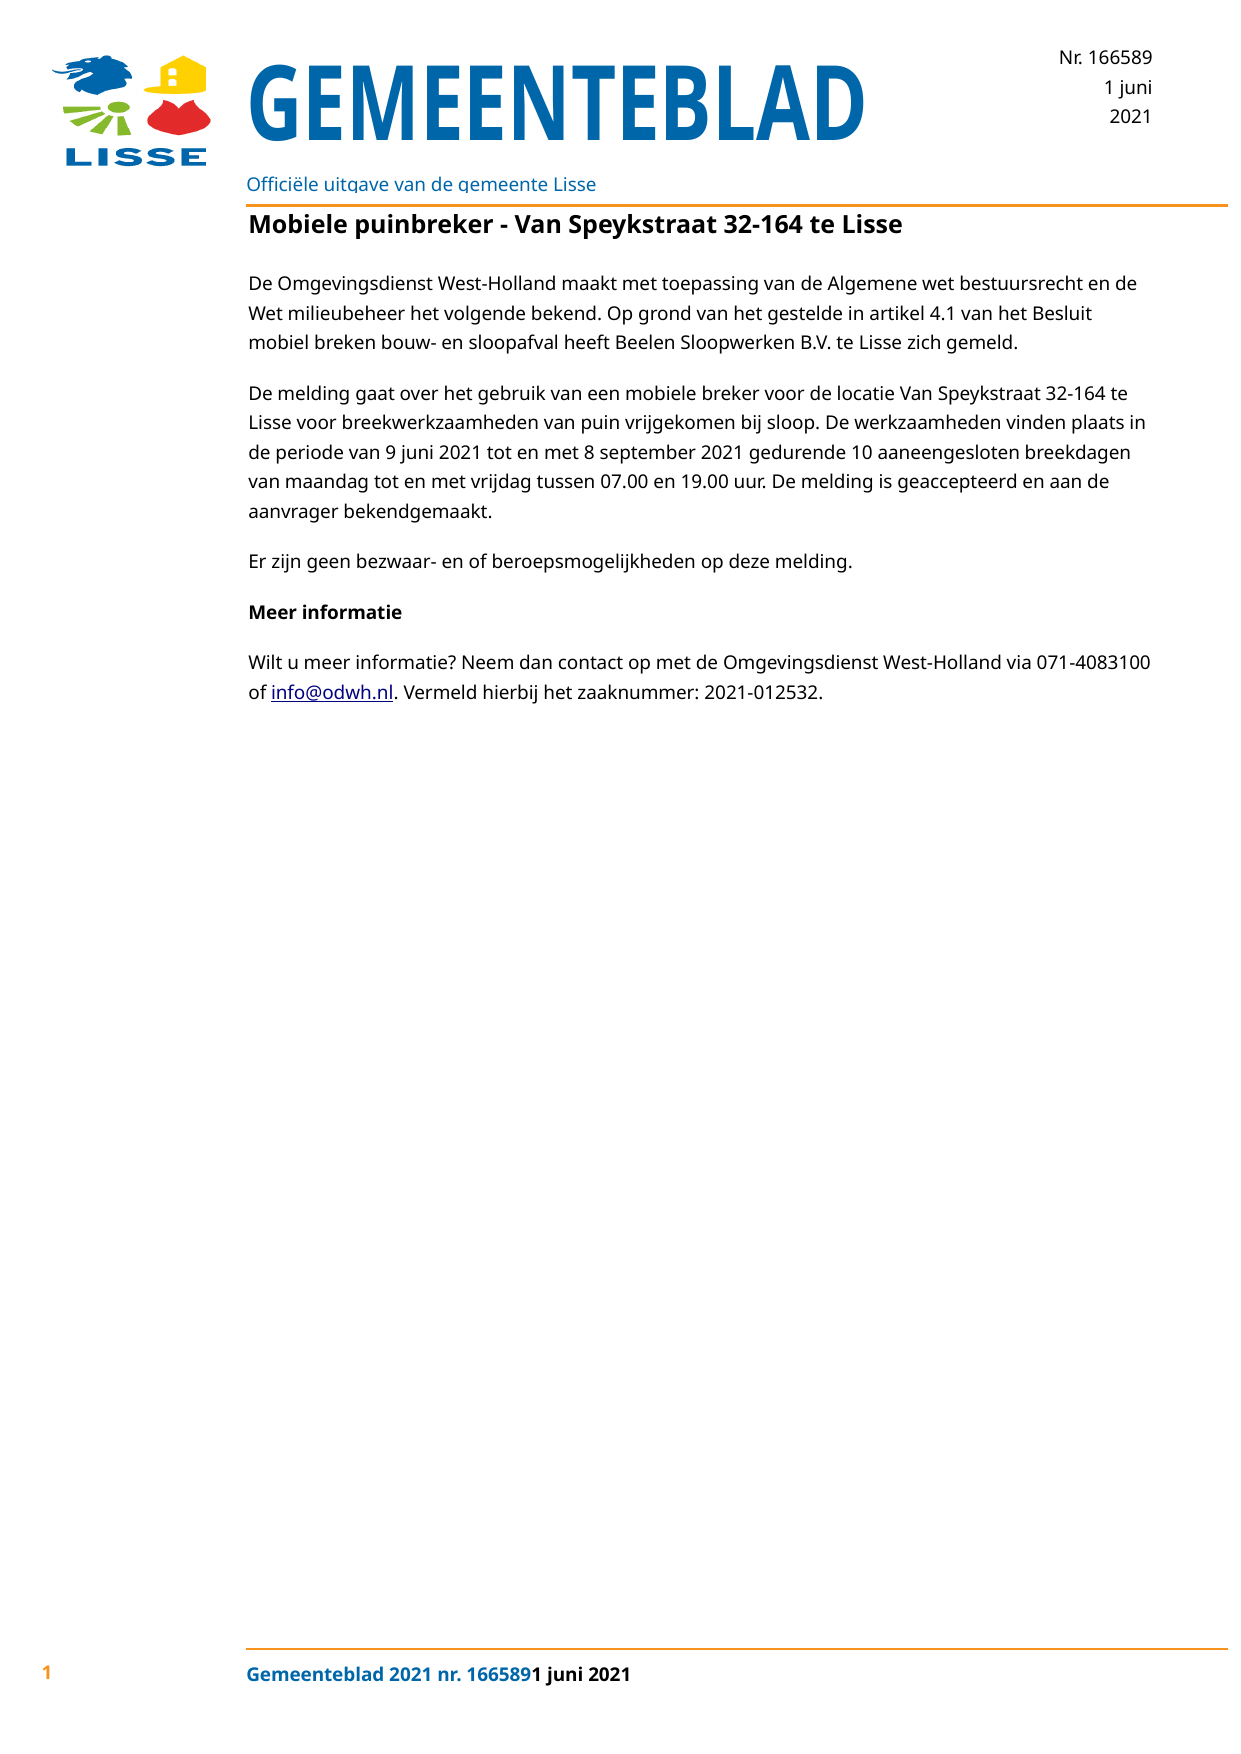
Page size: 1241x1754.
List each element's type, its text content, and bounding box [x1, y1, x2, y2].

picture [41, 47, 231, 172]
text De Omgevingsdienst West-Holland maakt met toepassing van de Algemene wet bestuursrecht en de Wet milieubeheer het volgende bekend. Op grond van het gestelde in artikel 4.1 van het Besluit mobiel breken bouw- en sloopafval heeft Beelen Sloopwerken B.V. te Lisse zich gemeld. [248, 270, 1152, 355]
text De melding gaat over het gebruik van een mobiele breker voor de locatie Van Speykstraat 32-164 te Lisse voor breekwerkzaamheden van puin vrijgekomen bij sloop. De werkzaamheden vinden plaats in de periode van 9 juni 2021 tot en met 8 september 2021 gedurende 10 aaneengesloten breekdagen van maandag tot en met vrijdag tussen 07.00 en 19.00 uur. De melding is geaccepteerd en aan de aanvrager bekendgemaakt. [248, 380, 1152, 524]
text Meer informatie [248, 599, 1152, 625]
text Er zijn geen bezwaar- en of beroepsmogelijkheden op deze melding. [248, 549, 1152, 574]
text Mobiele puinbreker - Van Speykstraat 32-164 te Lisse [248, 207, 1152, 241]
text Wilt u meer informatie? Neem dan contact op met de Omgevingsdienst West-Holland via 071‑4083100 of info@odwh.nl. Vermeld hierbij het zaaknummer: 2021-012532. [248, 649, 1152, 705]
